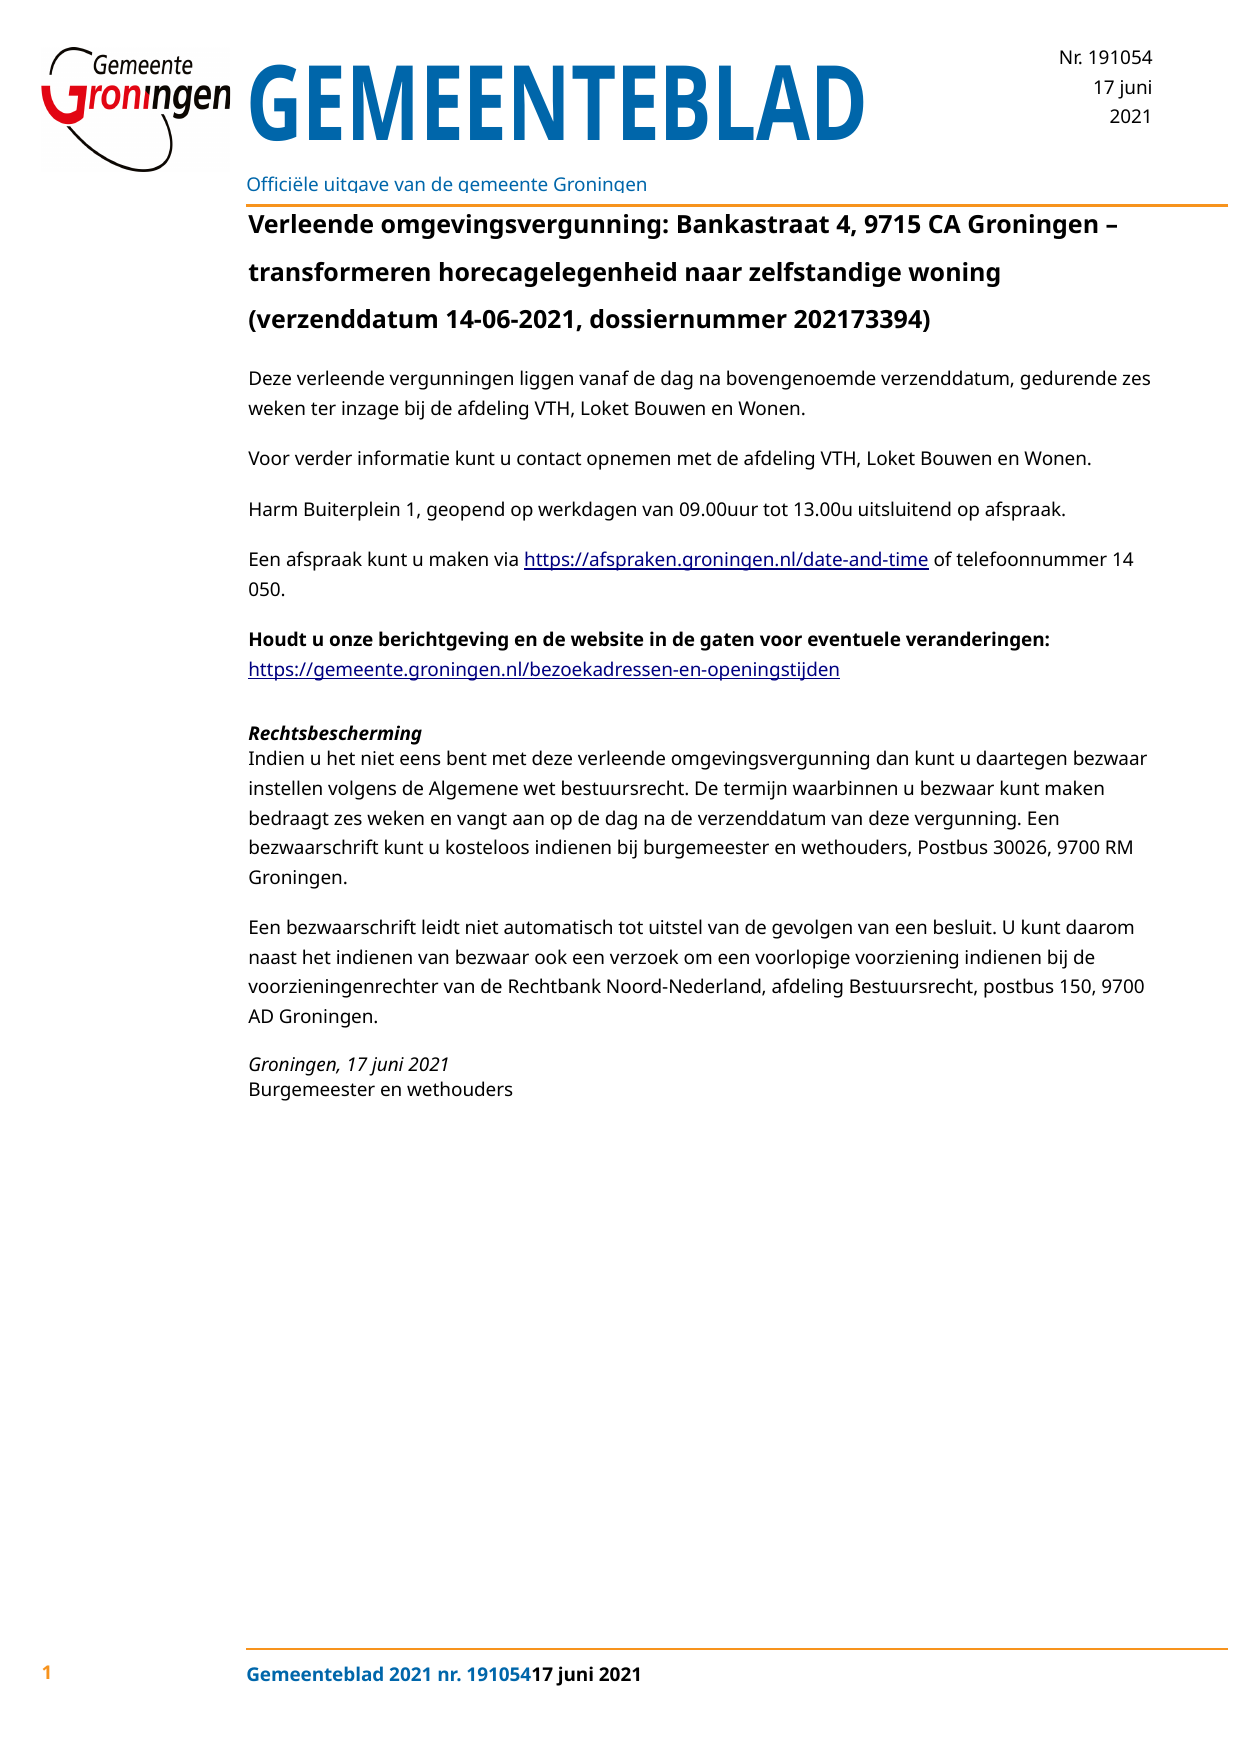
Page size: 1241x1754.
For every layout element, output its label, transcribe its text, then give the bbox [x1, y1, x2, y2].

text Harm Buiterplein 1, geopend op werkdagen van 09.00uur tot 13.00u uitsluitend op afspraak. [248, 496, 1152, 522]
text Verleende omgevingsvergunning: Bankastraat 4, 9715 CA Groningen – transformeren horecagelegenheid naar zelfstandige woning (verzenddatum 14-06-2021, dossiernummer 202173394) [248, 207, 1152, 336]
picture [41, 47, 231, 172]
text Houdt u onze berichtgeving en de website in de gaten voor eventuele veranderingen: https://gemeente.groningen.nl/bezoekadressen-en-openingstijden [248, 626, 1152, 682]
text Groningen, 17 juni 2021 [248, 1051, 1152, 1077]
text Voor verder informatie kunt u contact opnemen met de afdeling VTH, Loket Bouwen en Wonen. [248, 446, 1152, 471]
text Deze verleende vergunningen liggen vanaf de dag na bovengenoemde verzenddatum, gedurende zes weken ter inzage bij de afdeling VTH, Loket Bouwen en Wonen. [248, 366, 1152, 421]
text Een afspraak kunt u maken via https://afspraken.groningen.nl/date-and-time of telefoonnummer 14 050. [248, 546, 1152, 602]
text Indien u het niet eens bent met deze verleende omgevingsvergunning dan kunt u daartegen bezwaar instellen volgens de Algemene wet bestuursrecht. De termijn waarbinnen u bezwaar kunt maken bedraagt zes weken en vangt aan op de dag na de verzenddatum van deze vergunning. Een bezwaarschrift kunt u kosteloos indienen bij burgemeester en wethouders, Postbus 30026, 9700 RM Groningen. [248, 746, 1152, 890]
text Een bezwaarschrift leidt niet automatisch tot uitstel van de gevolgen van een besluit. U kunt daarom naast het indienen van bezwaar ook een verzoek om een voorlopige voorziening indienen bij de voorzieningenrechter van de Rechtbank Noord-Nederland, afdeling Bestuursrecht, postbus 150, 9700 AD Groningen. [248, 914, 1152, 1029]
text Burgemeester en wethouders [248, 1077, 1152, 1102]
text Rechtsbescherming [248, 720, 1152, 746]
